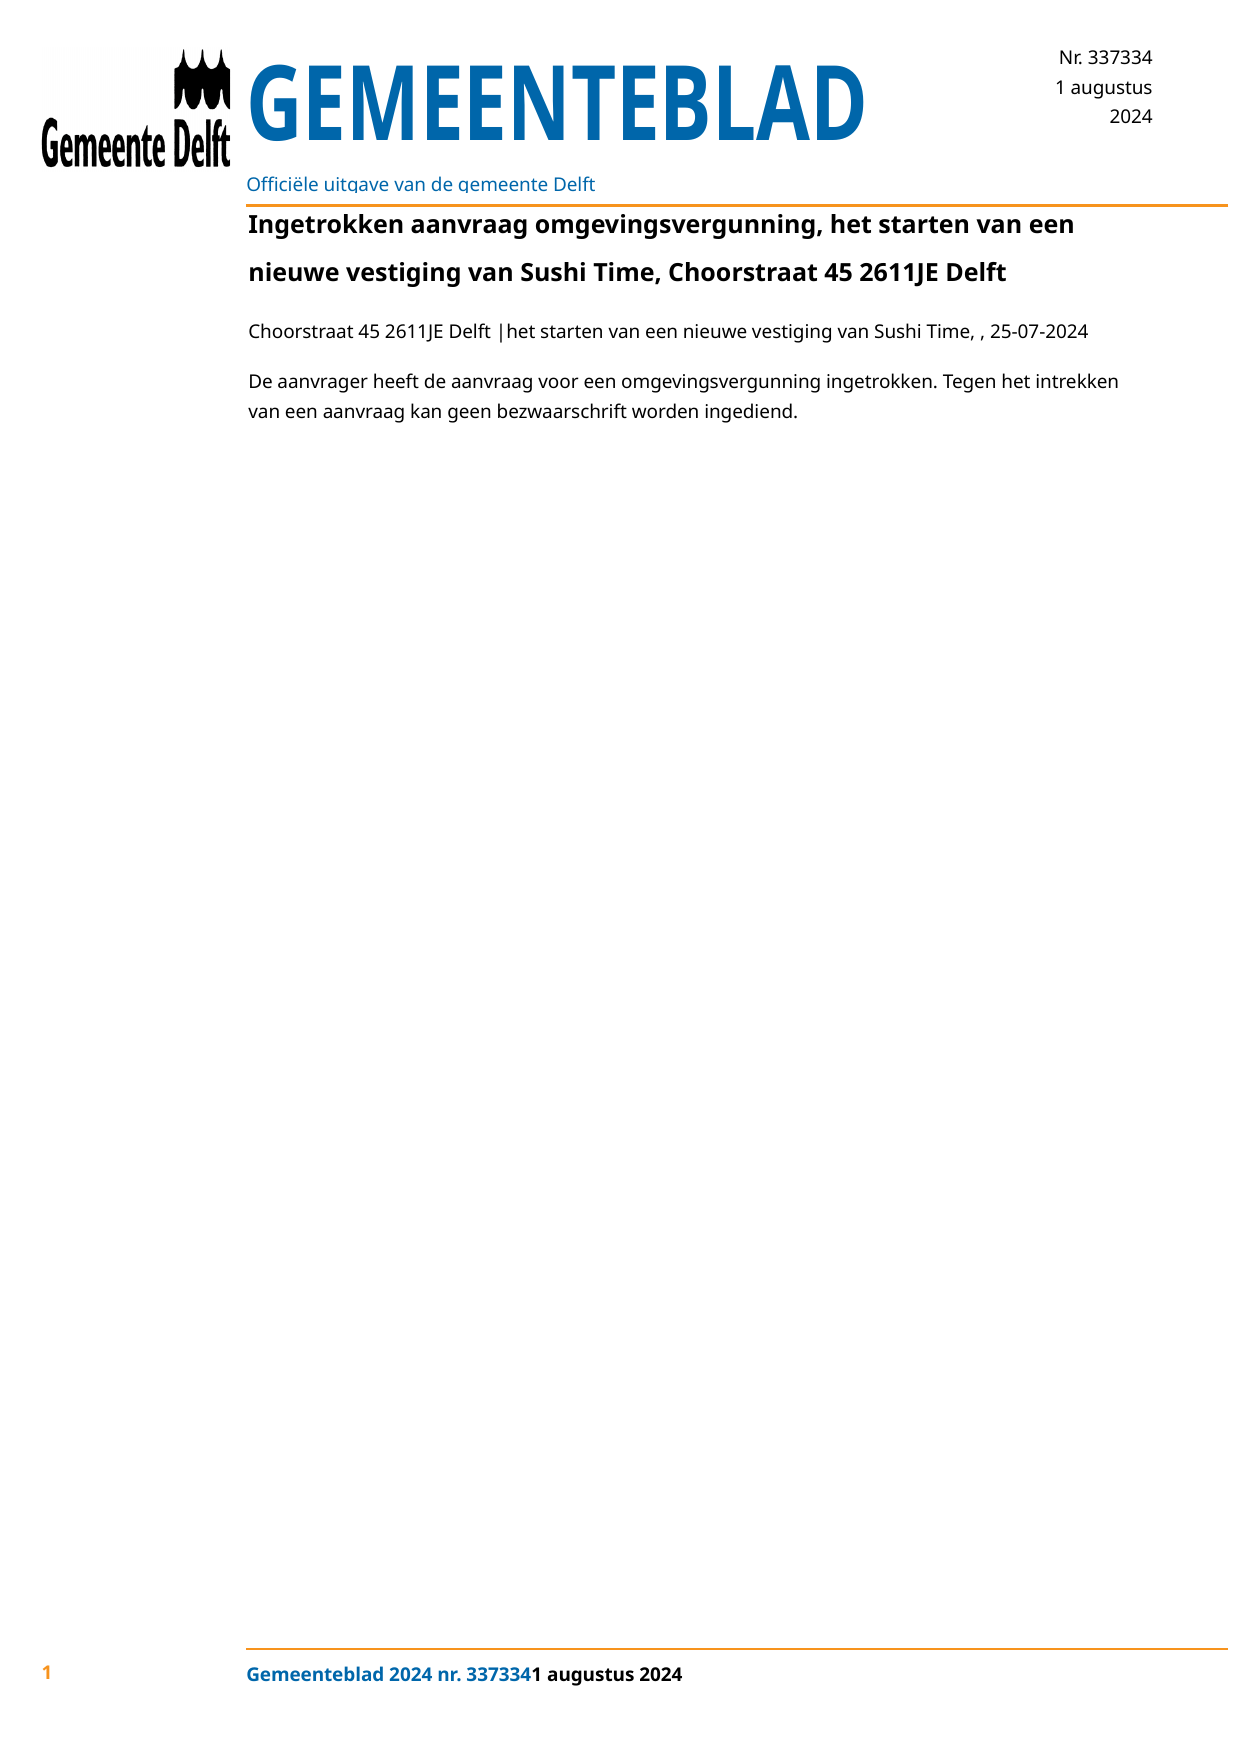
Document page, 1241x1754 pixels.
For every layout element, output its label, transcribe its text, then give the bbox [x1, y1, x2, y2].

text Ingetrokken aanvraag omgevingsvergunning, het starten van een nieuwe vestiging van Sushi Time, Choorstraat 45 2611JE Delft [248, 207, 1152, 288]
text Choorstraat 45 2611JE Delft |het starten van een nieuwe vestiging van Sushi Time, , 25-07-2024 [248, 318, 1152, 344]
text De aanvrager heeft de aanvraag voor een omgevingsvergunning ingetrokken. Tegen het intrekken van een aanvraag kan geen bezwaarschrift worden ingediend. [248, 368, 1152, 424]
picture [41, 47, 231, 172]
